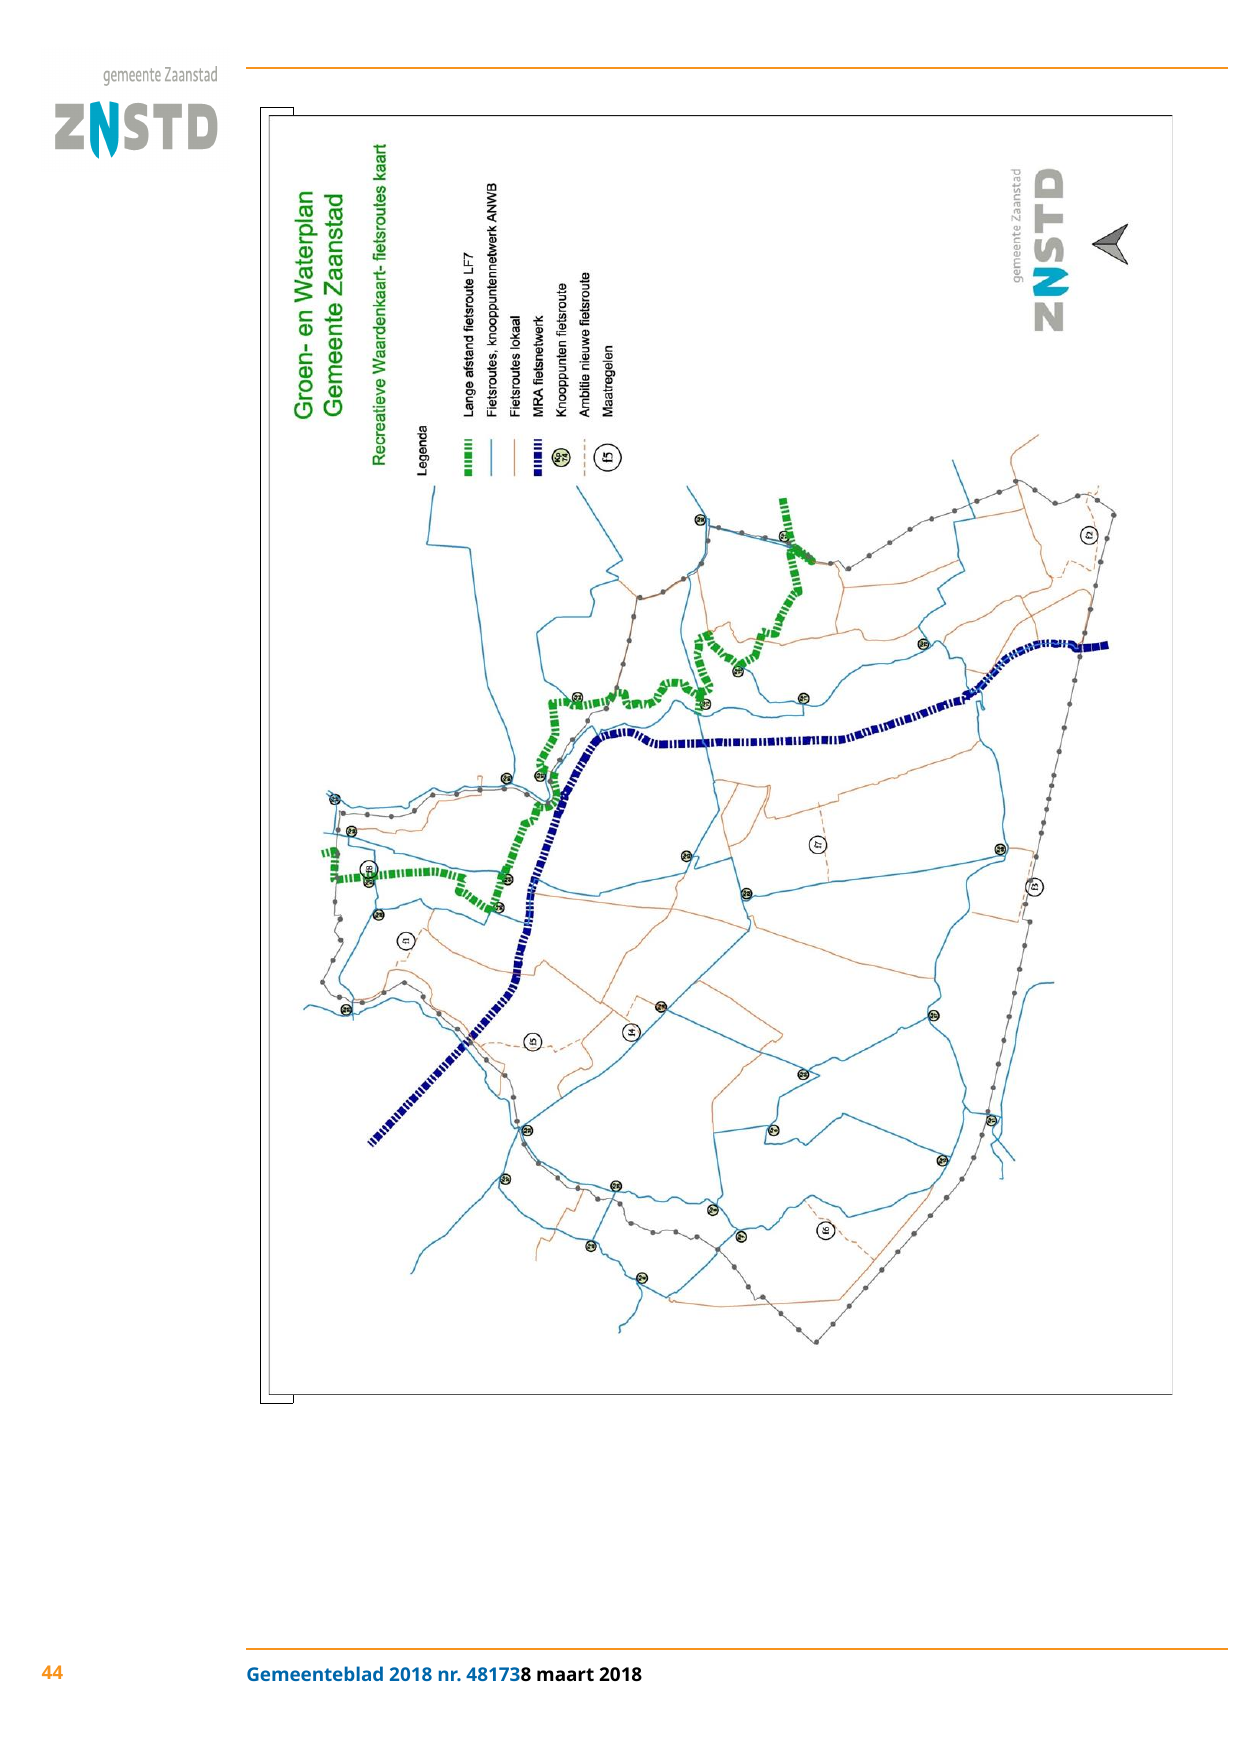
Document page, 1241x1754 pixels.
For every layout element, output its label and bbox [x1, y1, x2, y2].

picture [268, 115, 1173, 1395]
picture [41, 47, 231, 172]
